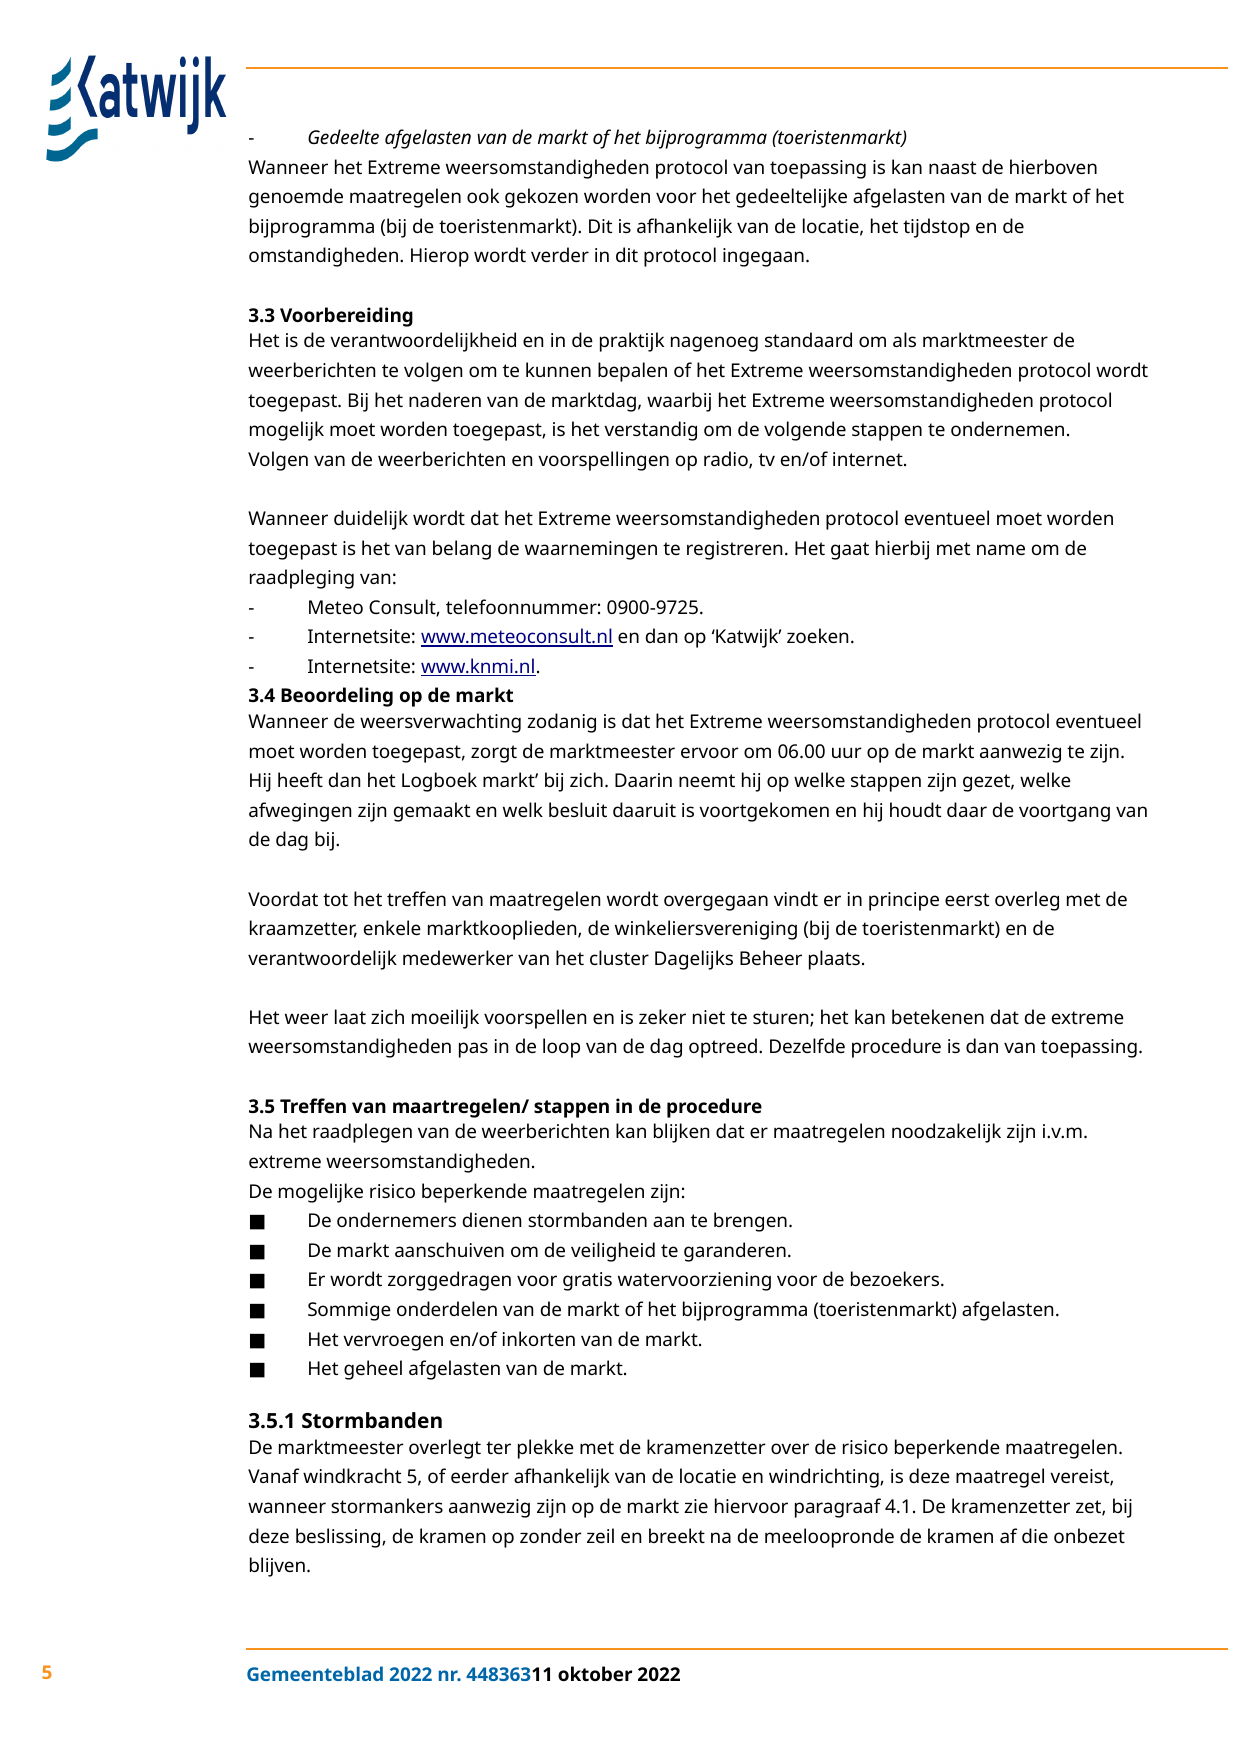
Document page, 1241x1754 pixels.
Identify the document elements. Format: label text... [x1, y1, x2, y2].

list Er wordt zorggedragen voor gratis watervoorziening voor de bezoekers. [248, 1267, 1152, 1292]
list Het geheel afgelasten van de markt. [248, 1355, 1152, 1381]
text Het weer laat zich moeilijk voorspellen en is zeker niet te sturen; het kan betekenen dat de extreme weersomstandigheden pas in de loop van de dag optreed. Dezelfde procedure is dan van toepassing. [248, 1004, 1152, 1059]
text Na het raadplegen van de weerberichten kan blijken dat er maatregelen noodzakelijk zijn i.v.m. extreme weersomstandigheden. [248, 1119, 1152, 1174]
text 3.5 Treffen van maartregelen/ stappen in de procedure [248, 1093, 1152, 1119]
text De marktmeester overlegt ter plekke met de kramenzetter over de risico beperkende maatregelen. Vanaf windkracht 5, of eerder afhankelijk van de locatie en windrichting, is deze maatregel vereist, wanneer stormankers aanwezig zijn op de markt zie hiervoor paragraaf 4.1. De kramenzetter zet, bij deze beslissing, de kramen op zonder zeil en breekt na de meeloopronde de kramen af die onbezet blijven. [248, 1434, 1152, 1578]
text Wanneer het Extreme weersomstandigheden protocol van toepassing is kan naast de hierboven genoemde maatregelen ook gekozen worden voor het gedeeltelijke afgelasten van de markt of het bijprogramma (bij de toeristenmarkt). Dit is afhankelijk van de locatie, het tijdstop en de omstandigheden. Hierop wordt verder in dit protocol ingegaan. [248, 154, 1152, 268]
text 3.5.1 Stormbanden [248, 1406, 1152, 1434]
list De ondernemers dienen stormbanden aan te brengen. [248, 1207, 1152, 1233]
list Het vervroegen en/of inkorten van de markt. [248, 1326, 1152, 1351]
list Sommige onderdelen van de markt of het bijprogramma (toeristenmarkt) afgelasten. [248, 1296, 1152, 1322]
list Gedeelte afgelasten van de markt of het bijprogramma (toeristenmarkt) [248, 124, 1152, 150]
list De markt aanschuiven om de veiligheid te garanderen. [248, 1237, 1152, 1263]
list Internetsite: www.meteoconsult.nl en dan op ‘Katwijk’ zoeken. [248, 623, 1152, 649]
text De mogelijke risico beperkende maatregelen zijn: [248, 1178, 1152, 1203]
text 3.4 Beoordeling op de markt [248, 683, 1152, 708]
list Internetsite: www.knmi.nl. [248, 653, 1152, 679]
list Meteo Consult, telefoonnummer: 0900-9725. [248, 594, 1152, 619]
text Volgen van de weerberichten en voorspellingen op radio, tv en/of internet. [248, 446, 1152, 472]
text Wanneer de weersverwachting zodanig is dat het Extreme weersomstandigheden protocol eventueel moet worden toegepast, zorgt de marktmeester ervoor om 06.00 uur op de markt aanwezig te zijn. [248, 708, 1152, 764]
text Het is de verantwoordelijkheid en in de praktijk nagenoeg standaard om als marktmeester de weerberichten te volgen om te kunnen bepalen of het Extreme weersomstandigheden protocol wordt toegepast. Bij het naderen van de marktdag, waarbij het Extreme weersomstandigheden protocol mogelijk moet worden toegepast, is het verstandig om de volgende stappen te ondernemen. [248, 328, 1152, 442]
text Voordat tot het treffen van maatregelen wordt overgegaan vindt er in principe eerst overleg met de kraamzetter, enkele marktkooplieden, de winkeliersvereniging (bij de toeristenmarkt) en de verantwoordelijk medewerker van het cluster Dagelijks Beheer plaats. [248, 886, 1152, 971]
text Wanneer duidelijk wordt dat het Extreme weersomstandigheden protocol eventueel moet worden toegepast is het van belang de waarnemingen te registreren. Het gaat hierbij met name om de raadpleging van: [248, 505, 1152, 590]
text 3.3 Voorbereiding [248, 302, 1152, 328]
picture [41, 47, 231, 172]
text Hij heeft dan het Logboek markt’ bij zich. Daarin neemt hij op welke stappen zijn gezet, welke afwegingen zijn gemaakt en welk besluit daaruit is voortgekomen en hij houdt daar de voortgang van de dag bij. [248, 767, 1152, 852]
